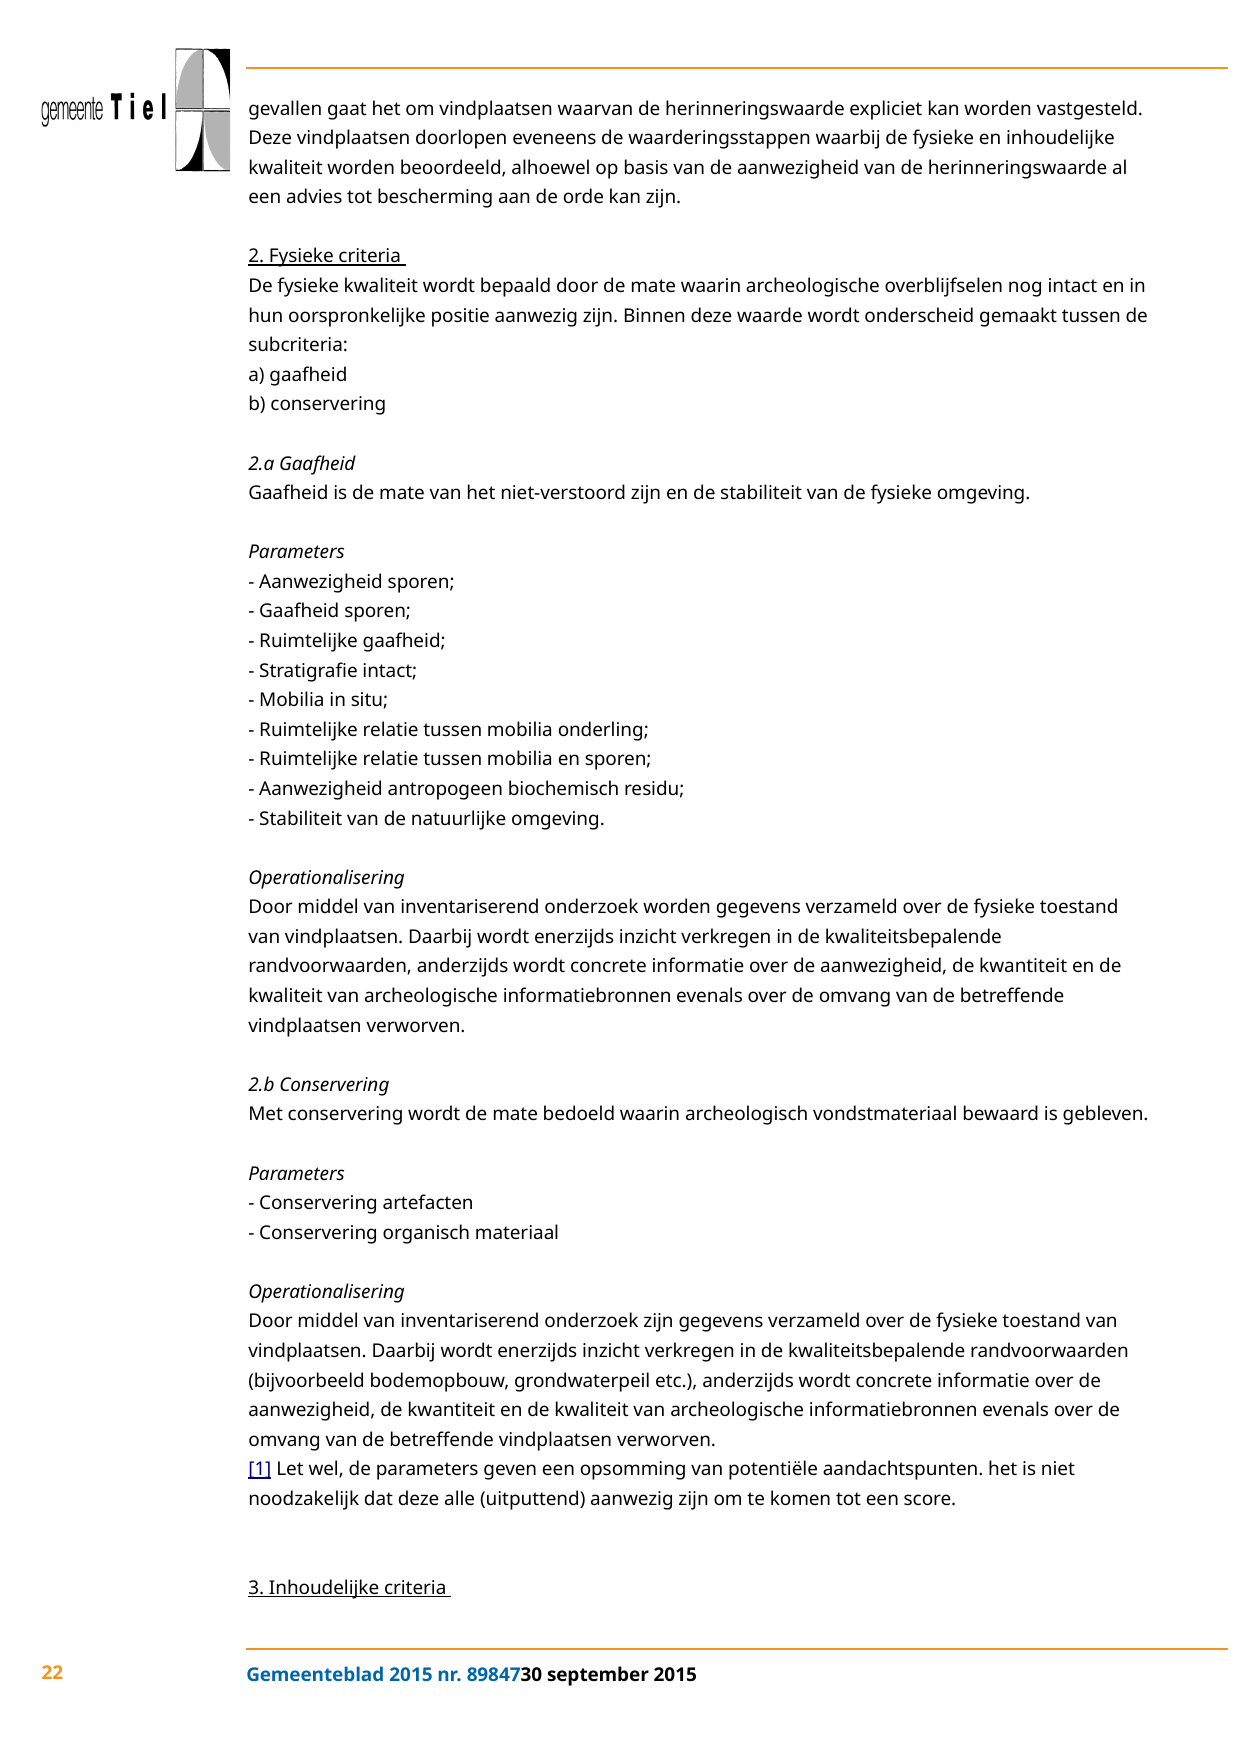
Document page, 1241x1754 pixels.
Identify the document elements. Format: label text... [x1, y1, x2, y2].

text - Ruimtelijke gaafheid; [248, 627, 1152, 653]
text - Gaafheid sporen; [248, 598, 1152, 623]
text Met conservering wordt de mate bedoeld waarin archeologisch vondstmateriaal bewaard is gebleven. [248, 1101, 1152, 1126]
text Parameters [248, 538, 1152, 564]
text Door middel van inventariserend onderzoek worden gegevens verzameld over de fysieke toestand van vindplaatsen. Daarbij wordt enerzijds inzicht verkregen in de kwaliteitsbepalende randvoorwaarden, anderzijds wordt concrete informatie over de aanwezigheid, de kwantiteit en de kwaliteit van archeologische informatiebronnen evenals over de omvang van de betreffende vindplaatsen verworven. [248, 893, 1152, 1038]
text Operationalisering [248, 1278, 1152, 1304]
text Parameters [248, 1160, 1152, 1186]
text Door middel van inventariserend onderzoek zijn gegevens verzameld over de fysieke toestand van vindplaatsen. Daarbij wordt enerzijds inzicht verkregen in de kwaliteitsbepalende randvoorwaarden (bijvoorbeeld bodemopbouw, grondwaterpeil etc.), anderzijds wordt concrete informatie over de aanwezigheid, de kwantiteit en de kwaliteit van archeologische informatiebronnen evenals over de omvang van de betreffende vindplaatsen verworven. [248, 1308, 1152, 1452]
text 2.a Gaafheid [248, 450, 1152, 476]
picture [41, 47, 231, 172]
text - Aanwezigheid antropogeen biochemisch residu; [248, 775, 1152, 801]
text De fysieke kwaliteit wordt bepaald door de mate waarin archeologische overblijfselen nog intact en in hun oorspronkelijke positie aanwezig zijn. Binnen deze waarde wordt onderscheid gemaakt tussen de subcriteria: [248, 272, 1152, 357]
text - Ruimtelijke relatie tussen mobilia onderling; [248, 716, 1152, 742]
text - Mobilia in situ; [248, 686, 1152, 712]
text Gaafheid is de mate van het niet-verstoord zijn en de stabiliteit van de fysieke omgeving. [248, 479, 1152, 505]
text - Conservering organisch materiaal [248, 1219, 1152, 1245]
text 3. Inhoudelijke criteria [248, 1574, 1152, 1600]
text - Conservering artefacten [248, 1189, 1152, 1215]
text [1] Let wel, de parameters geven een opsomming van potentiële aandachtspunten. het is niet noodzakelijk dat deze alle (uitputtend) aanwezig zijn om te komen tot een score. [248, 1456, 1152, 1511]
text a) gaafheid [248, 361, 1152, 387]
text - Ruimtelijke relatie tussen mobilia en sporen; [248, 746, 1152, 771]
text 2. Fysieke criteria [248, 243, 1152, 268]
text 2.b Conservering [248, 1071, 1152, 1097]
text - Stratigrafie intact; [248, 657, 1152, 683]
text b) conservering [248, 391, 1152, 416]
text - Stabiliteit van de natuurlijke omgeving. [248, 805, 1152, 831]
text Operationalisering [248, 864, 1152, 890]
text - Aanwezigheid sporen; [248, 568, 1152, 594]
text gevallen gaat het om vindplaatsen waarvan de herinneringswaarde expliciet kan worden vastgesteld. Deze vindplaatsen doorlopen eveneens de waarderingsstappen waarbij de fysieke en inhoudelijke kwaliteit worden beoordeeld, alhoewel op basis van de aanwezigheid van de herinneringswaarde al een advies tot bescherming aan de orde kan zijn. [248, 95, 1152, 209]
